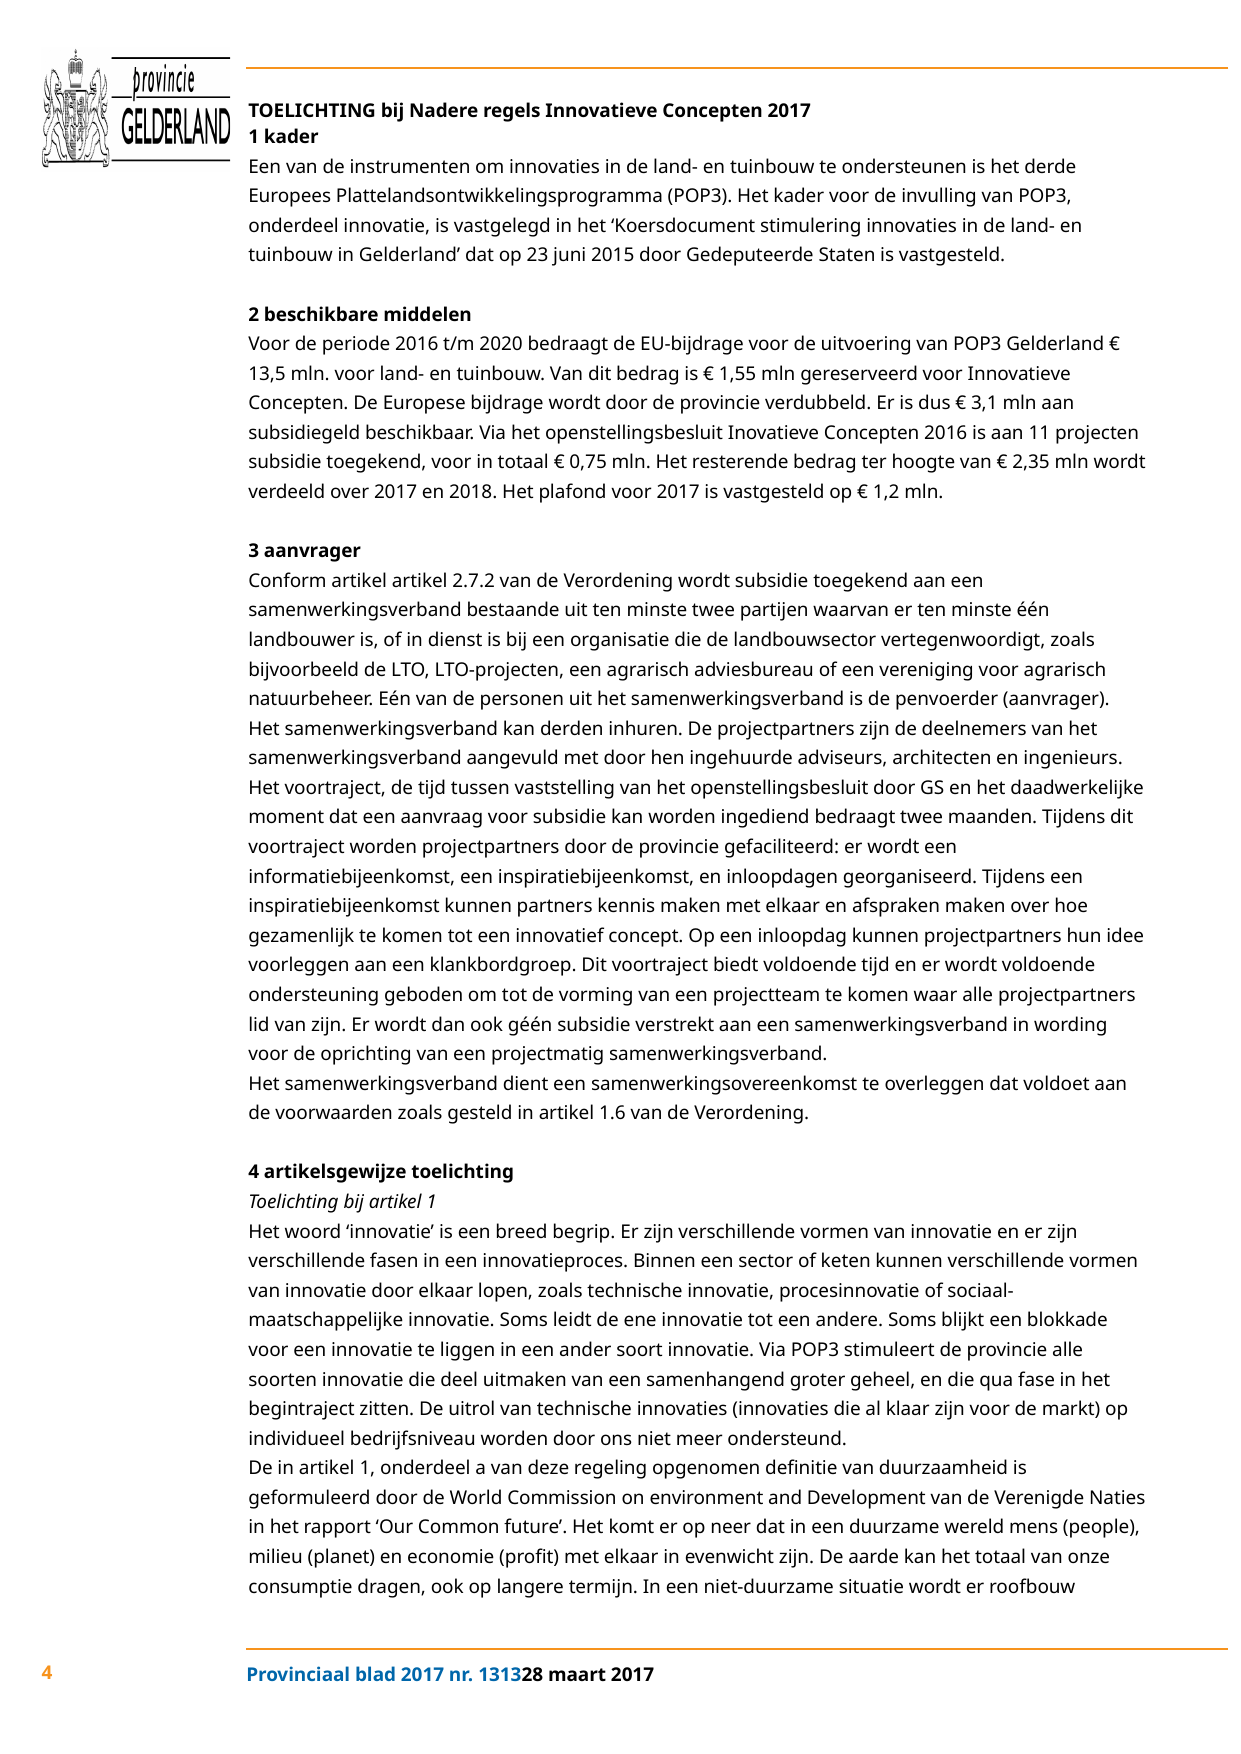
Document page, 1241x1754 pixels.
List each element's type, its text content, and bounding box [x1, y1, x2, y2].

text Toelichting bij artikel 1 [248, 1188, 1152, 1214]
text 1 kader [248, 123, 1152, 149]
text Het woord ‘innovatie’ is een breed begrip. Er zijn verschillende vormen van innovatie en er zijn verschillende fasen in een innovatieproces. Binnen een sector of keten kunnen verschillende vormen van innovatie door elkaar lopen, zoals technische innovatie, procesinnovatie of sociaal-maatschappelijke innovatie. Soms leidt de ene innovatie tot een andere. Soms blijkt een blokkade voor een innovatie te liggen in een ander soort innovatie. Via POP3 stimuleert de provincie alle soorten innovatie die deel uitmaken van een samenhangend groter geheel, en die qua fase in het begintraject zitten. De uitrol van technische innovaties (innovaties die al klaar zijn voor de markt) op individueel bedrijfsniveau worden door ons niet meer ondersteund. [248, 1218, 1152, 1451]
text 3 aanvrager [248, 537, 1152, 563]
text De in artikel 1, onderdeel a van deze regeling opgenomen definitie van duurzaamheid is geformuleerd door de World Commission on environment and Development van de Verenigde Naties in het rapport ‘Our Common future’. Het komt er op neer dat in een duurzame wereld mens (people), milieu (planet) en economie (profit) met elkaar in evenwicht zijn. De aarde kan het totaal van onze consumptie dragen, ook op langere termijn. In een niet-duurzame situatie wordt er roofbouw [248, 1454, 1152, 1599]
text 2 beschikbare middelen [248, 301, 1152, 327]
text 4 artikelsgewijze toelichting [248, 1159, 1152, 1184]
picture [41, 47, 231, 172]
text TOELICHTING bij Nadere regels Innovatieve Concepten 2017 [248, 95, 1152, 123]
text Voor de periode 2016 t/m 2020 bedraagt de EU-bijdrage voor de uitvoering van POP3 Gelderland € 13,5 mln. voor land- en tuinbouw. Van dit bedrag is € 1,55 mln gereserveerd voor Innovatieve Concepten. De Europese bijdrage wordt door de provincie verdubbeld. Er is dus € 3,1 mln aan subsidiegeld beschikbaar. Via het openstellingsbesluit Inovatieve Concepten 2016 is aan 11 projecten subsidie toegekend, voor in totaal € 0,75 mln. Het resterende bedrag ter hoogte van € 2,35 mln wordt verdeeld over 2017 en 2018. Het plafond voor 2017 is vastgesteld op € 1,2 mln. [248, 330, 1152, 504]
text Het voortraject, de tijd tussen vaststelling van het openstellingsbesluit door GS en het daadwerkelijke moment dat een aanvraag voor subsidie kan worden ingediend bedraagt twee maanden. Tijdens dit voortraject worden projectpartners door de provincie gefaciliteerd: er wordt een informatiebijeenkomst, een inspiratiebijeenkomst, en inloopdagen georganiseerd. Tijdens een inspiratiebijeenkomst kunnen partners kennis maken met elkaar en afspraken maken over hoe gezamenlijk te komen tot een innovatief concept. Op een inloopdag kunnen projectpartners hun idee voorleggen aan een klankbordgroep. Dit voortraject biedt voldoende tijd en er wordt voldoende ondersteuning geboden om tot de vorming van een projectteam te komen waar alle projectpartners lid van zijn. Er wordt dan ook géén subsidie verstrekt aan een samenwerkingsverband in wording voor de oprichting van een projectmatig samenwerkingsverband. [248, 774, 1152, 1066]
text Het samenwerkingsverband kan derden inhuren. De projectpartners zijn de deelnemers van het samenwerkingsverband aangevuld met door hen ingehuurde adviseurs, architecten en ingenieurs. [248, 715, 1152, 770]
text Conform artikel artikel 2.7.2 van de Verordening wordt subsidie toegekend aan een samenwerkingsverband bestaande uit ten minste twee partijen waarvan er ten minste één landbouwer is, of in dienst is bij een organisatie die de landbouwsector vertegenwoordigt, zoals bijvoorbeeld de LTO, LTO-projecten, een agrarisch adviesbureau of een vereniging voor agrarisch natuurbeheer. Eén van de personen uit het samenwerkingsverband is de penvoerder (aanvrager). [248, 567, 1152, 711]
text Een van de instrumenten om innovaties in de land- en tuinbouw te ondersteunen is het derde Europees Plattelandsontwikkelingsprogramma (POP3). Het kader voor de invulling van POP3, onderdeel innovatie, is vastgelegd in het ‘Koersdocument stimulering innovaties in de land- en tuinbouw in Gelderland’ dat op 23 juni 2015 door Gedeputeerde Staten is vastgesteld. [248, 153, 1152, 267]
text Het samenwerkingsverband dient een samenwerkingsovereenkomst te overleggen dat voldoet aan de voorwaarden zoals gesteld in artikel 1.6 van de Verordening. [248, 1070, 1152, 1125]
